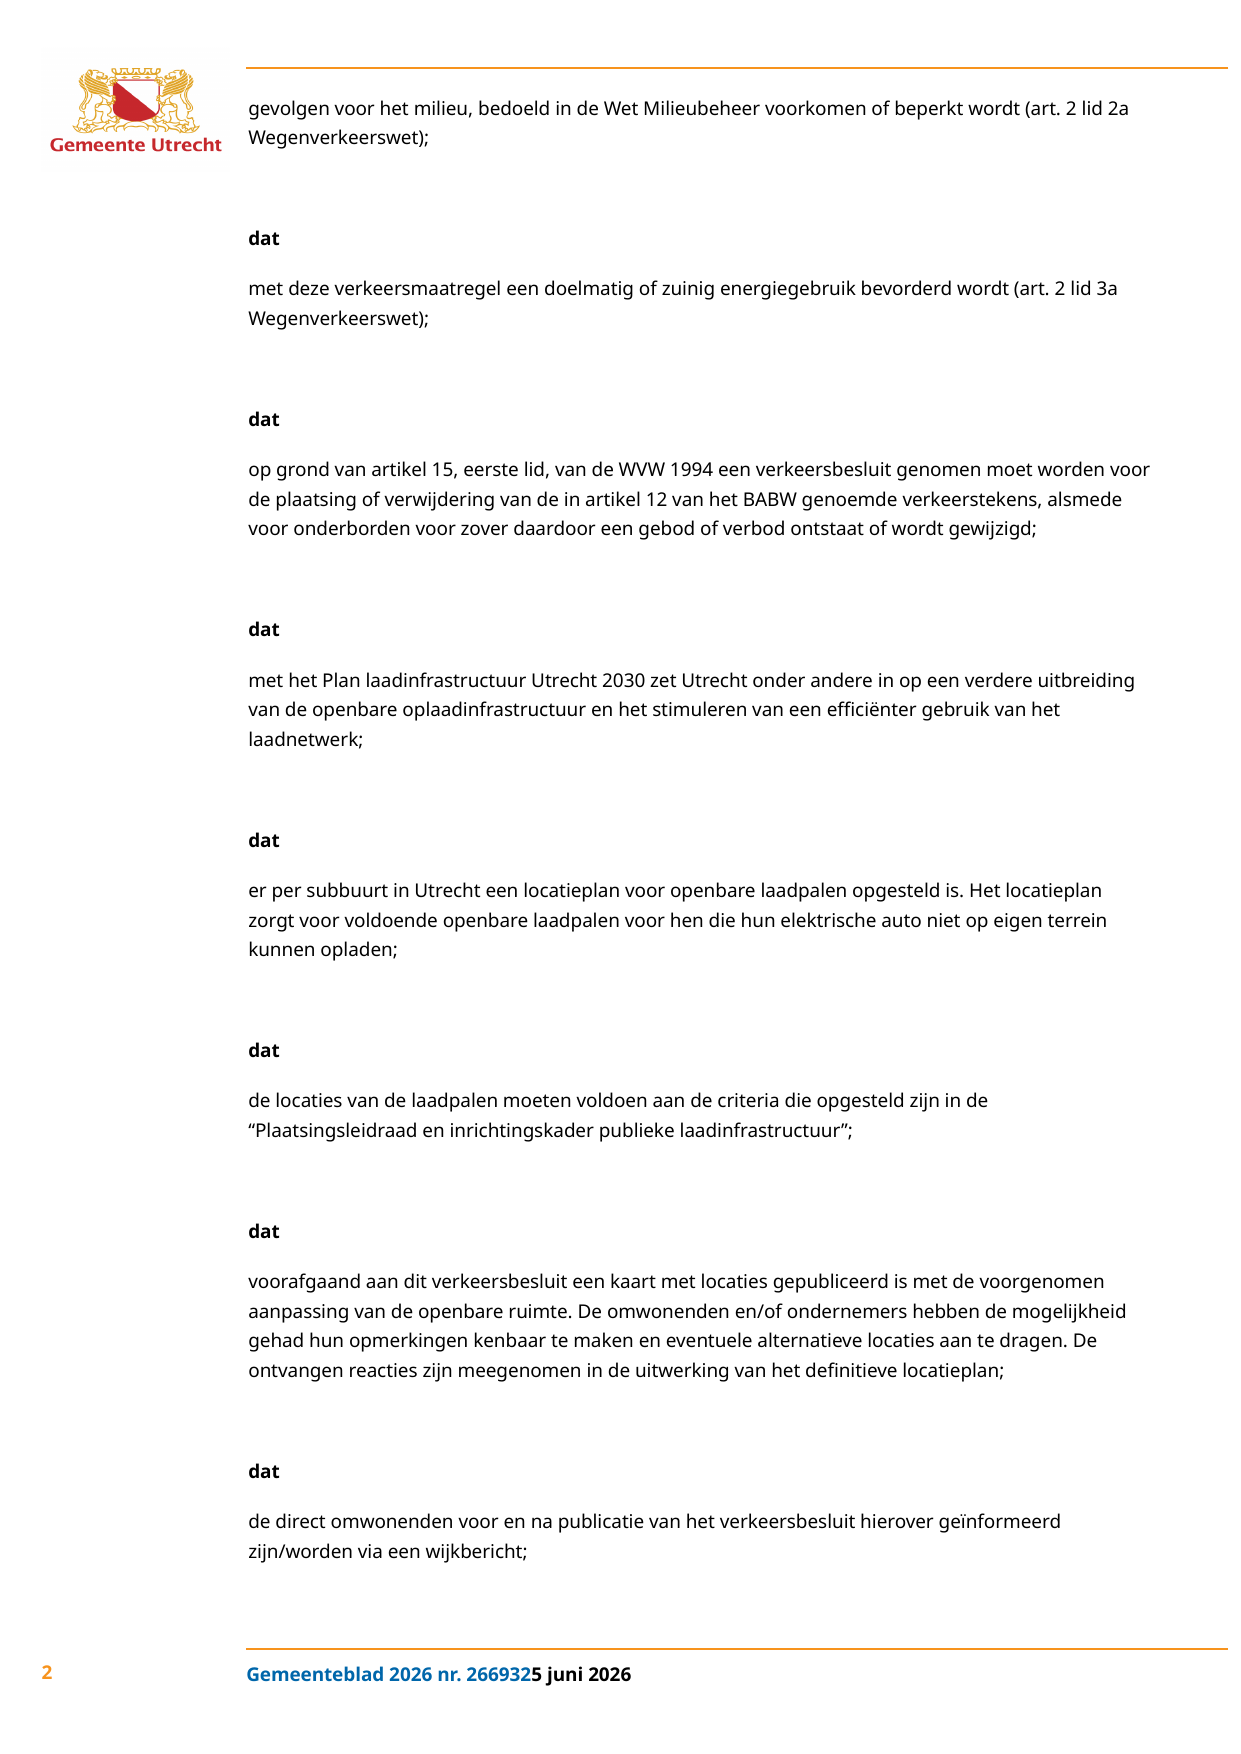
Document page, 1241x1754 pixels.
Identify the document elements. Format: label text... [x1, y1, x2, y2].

text de direct omwonenden voor en na publicatie van het verkeersbesluit hierover geïnformeerd zijn/worden via een wijkbericht; [248, 1508, 1152, 1564]
text dat [248, 225, 1152, 251]
text de locaties van de laadpalen moeten voldoen aan de criteria die opgesteld zijn in de “Plaatsingsleidraad en inrichtingskader publieke laadinfrastructuur”; [248, 1088, 1152, 1143]
text voorafgaand aan dit verkeersbesluit een kaart met locaties gepubliceerd is met de voorgenomen aanpassing van de openbare ruimte. De omwonenden en/of ondernemers hebben de mogelijkheid gehad hun opmerkingen kenbaar te maken en eventuele alternatieve locaties aan te dragen. De ontvangen reacties zijn meegenomen in de uitwerking van het definitieve locatieplan; [248, 1268, 1152, 1383]
text op grond van artikel 15, eerste lid, van de WVW 1994 een verkeersbesluit genomen moet worden voor de plaatsing of verwijdering van de in artikel 12 van het BABW genoemde verkeerstekens, alsmede voor onderborden voor zover daardoor een gebod of verbod ontstaat of wordt gewijzigd; [248, 456, 1152, 541]
text dat [248, 406, 1152, 432]
text gevolgen voor het milieu, bedoeld in de Wet Milieubeheer voorkomen of beperkt wordt (art. 2 lid 2a Wegenverkeerswet); [248, 95, 1152, 150]
text dat [248, 827, 1152, 853]
text dat [248, 1218, 1152, 1244]
picture [41, 47, 231, 172]
text dat [248, 616, 1152, 642]
text met deze verkeersmaatregel een doelmatig of zuinig energiegebruik bevorderd wordt (art. 2 lid 3a Wegenverkeerswet); [248, 276, 1152, 331]
text met het Plan laadinfrastructuur Utrecht 2030 zet Utrecht onder andere in op een verdere uitbreiding van de openbare oplaadinfrastructuur en het stimuleren van een efficiënter gebruik van het laadnetwerk; [248, 667, 1152, 752]
text er per subbuurt in Utrecht een locatieplan voor openbare laadpalen opgesteld is. Het locatieplan zorgt voor voldoende openbare laadpalen voor hen die hun elektrische auto niet op eigen terrein kunnen opladen; [248, 877, 1152, 962]
text dat [248, 1037, 1152, 1063]
text dat [248, 1458, 1152, 1484]
